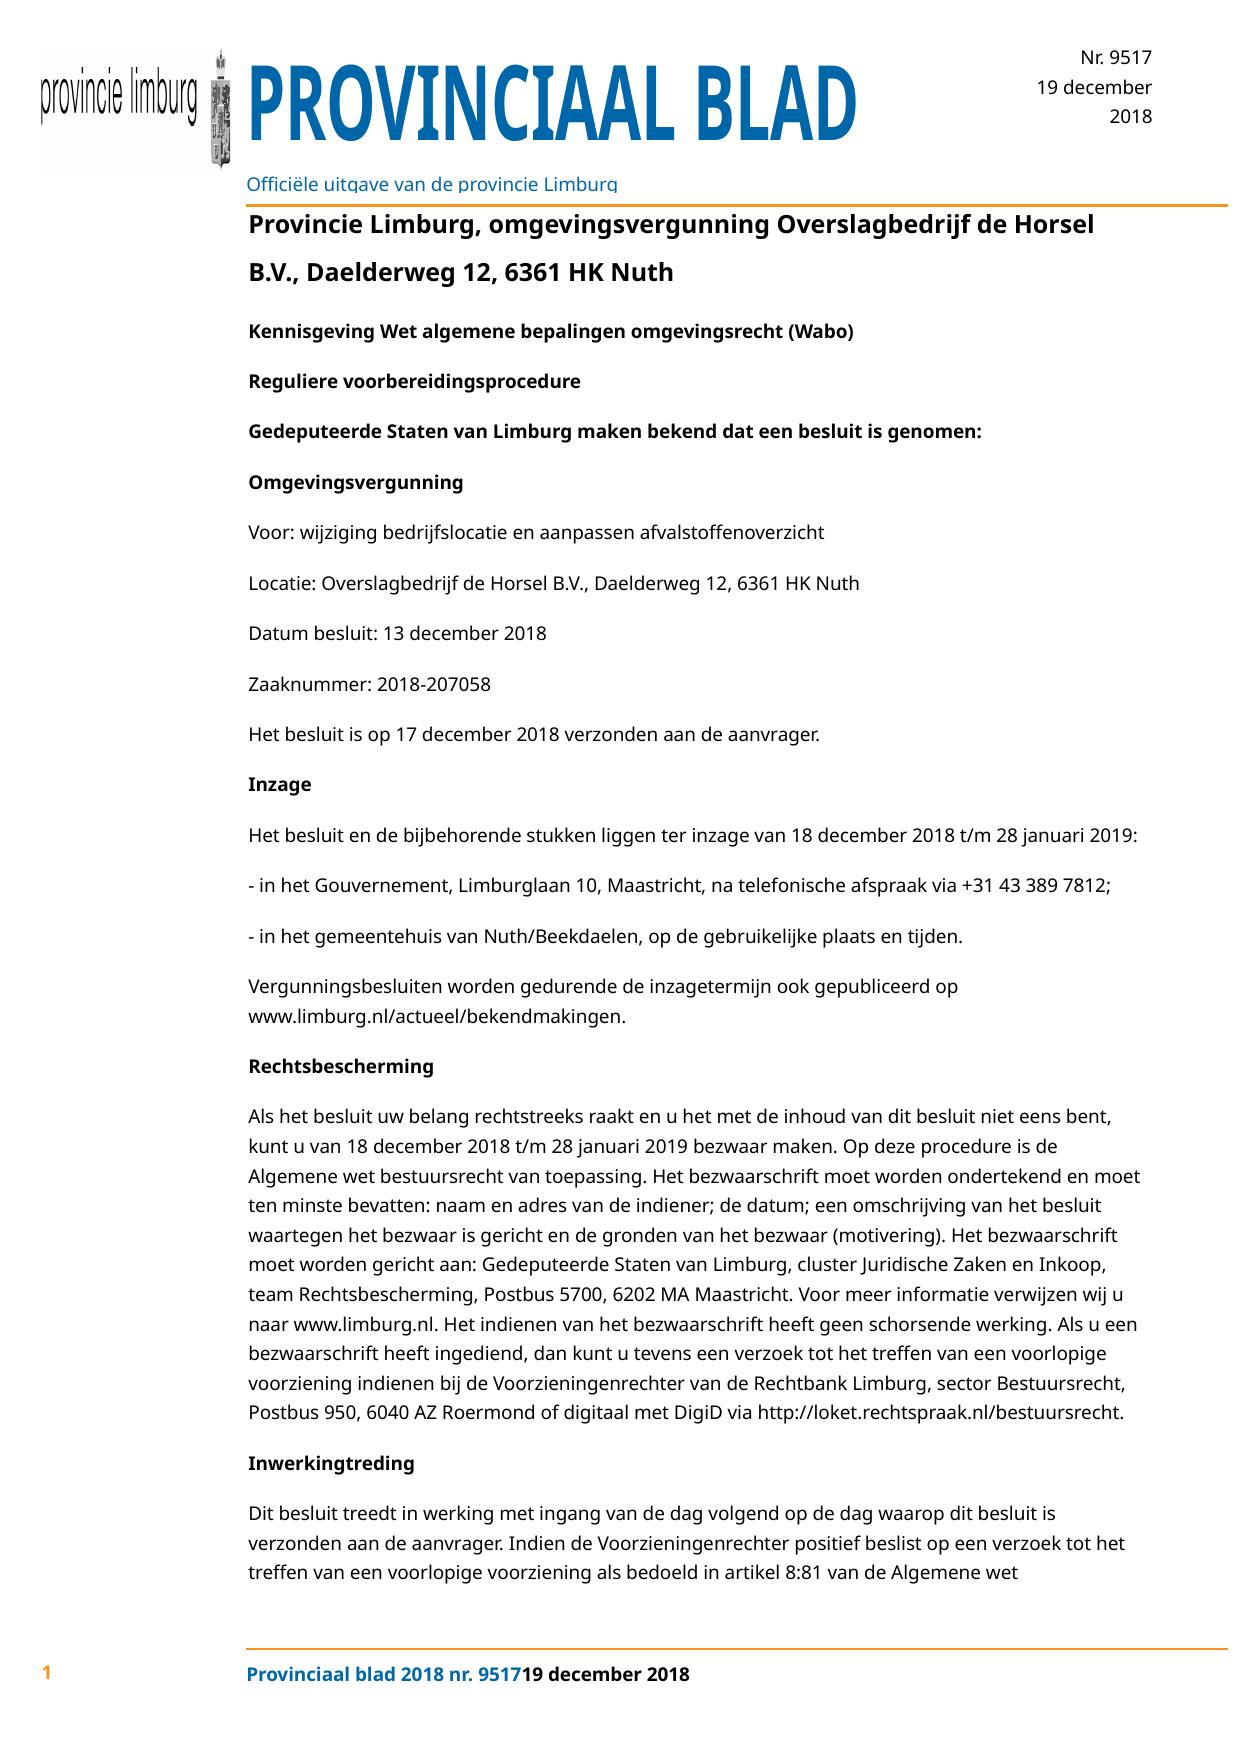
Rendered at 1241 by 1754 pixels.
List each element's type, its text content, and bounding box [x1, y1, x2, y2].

text Locatie: Overslagbedrijf de Horsel B.V., Daelderweg 12, 6361 HK Nuth [248, 570, 1152, 596]
text Provincie Limburg, omgevingsvergunning Overslagbedrijf de Horsel B.V., Daelderweg 12, 6361 HK Nuth [248, 207, 1152, 288]
text Het besluit en de bijbehorende stukken liggen ter inzage van 18 december 2018 t/m 28 januari 2019: [248, 822, 1152, 848]
text Gedeputeerde Staten van Limburg maken bekend dat een besluit is genomen: [248, 419, 1152, 444]
text - in het Gouvernement, Limburglaan 10, Maastricht, na telefonische afspraak via +31 43 389 7812; [248, 872, 1152, 898]
picture [41, 47, 231, 172]
text Omgevingsvergunning [248, 469, 1152, 495]
text Zaaknummer: 2018-207058 [248, 671, 1152, 697]
text Dit besluit treedt in werking met ingang van de dag volgend op de dag waarop dit besluit is verzonden aan de aanvrager. Indien de Voorzieningenrechter positief beslist op een verzoek tot het treffen van een voorlopige voorziening als bedoeld in artikel 8:81 van de Algemene wet [248, 1500, 1152, 1585]
text Voor: wijziging bedrijfslocatie en aanpassen afvalstoffenoverzicht [248, 519, 1152, 545]
text Kennisgeving Wet algemene bepalingen omgevingsrecht (Wabo) [248, 318, 1152, 344]
text Rechtsbescherming [248, 1053, 1152, 1079]
text Inwerkingtreding [248, 1450, 1152, 1476]
text Inzage [248, 772, 1152, 797]
text Als het besluit uw belang rechtstreeks raakt en u het met de inhoud van dit besluit niet eens bent, kunt u van 18 december 2018 t/m 28 januari 2019 bezwaar maken. Op deze procedure is de Algemene wet bestuursrecht van toepassing. Het bezwaarschrift moet worden ondertekend en moet ten minste bevatten: naam en adres van de indiener; de datum; een omschrijving van het besluit waartegen het bezwaar is gericht en de gronden van het bezwaar (motivering). Het bezwaarschrift moet worden gericht aan: Gedeputeerde Staten van Limburg, cluster Juridische Zaken en Inkoop, team Rechtsbescherming, Postbus 5700, 6202 MA Maastricht. Voor meer informatie verwijzen wij u naar www.limburg.nl. Het indienen van het bezwaarschrift heeft geen schorsende werking. Als u een bezwaarschrift heeft ingediend, dan kunt u tevens een verzoek tot het treffen van een voorlopige voorziening indienen bij de Voorzieningenrechter van de Rechtbank Limburg, sector Bestuursrecht, Postbus 950, 6040 AZ Roermond of digitaal met DigiD via http://loket.rechtspraak.nl/bestuursrecht. [248, 1104, 1152, 1425]
text Vergunningsbesluiten worden gedurende de inzagetermijn ook gepubliceerd op www.limburg.nl/actueel/bekendmakingen. [248, 973, 1152, 1029]
text - in het gemeentehuis van Nuth/Beekdaelen, op de gebruikelijke plaats en tijden. [248, 923, 1152, 949]
text Datum besluit: 13 december 2018 [248, 620, 1152, 646]
text Het besluit is op 17 december 2018 verzonden aan de aanvrager. [248, 721, 1152, 747]
text Reguliere voorbereidingsprocedure [248, 368, 1152, 394]
